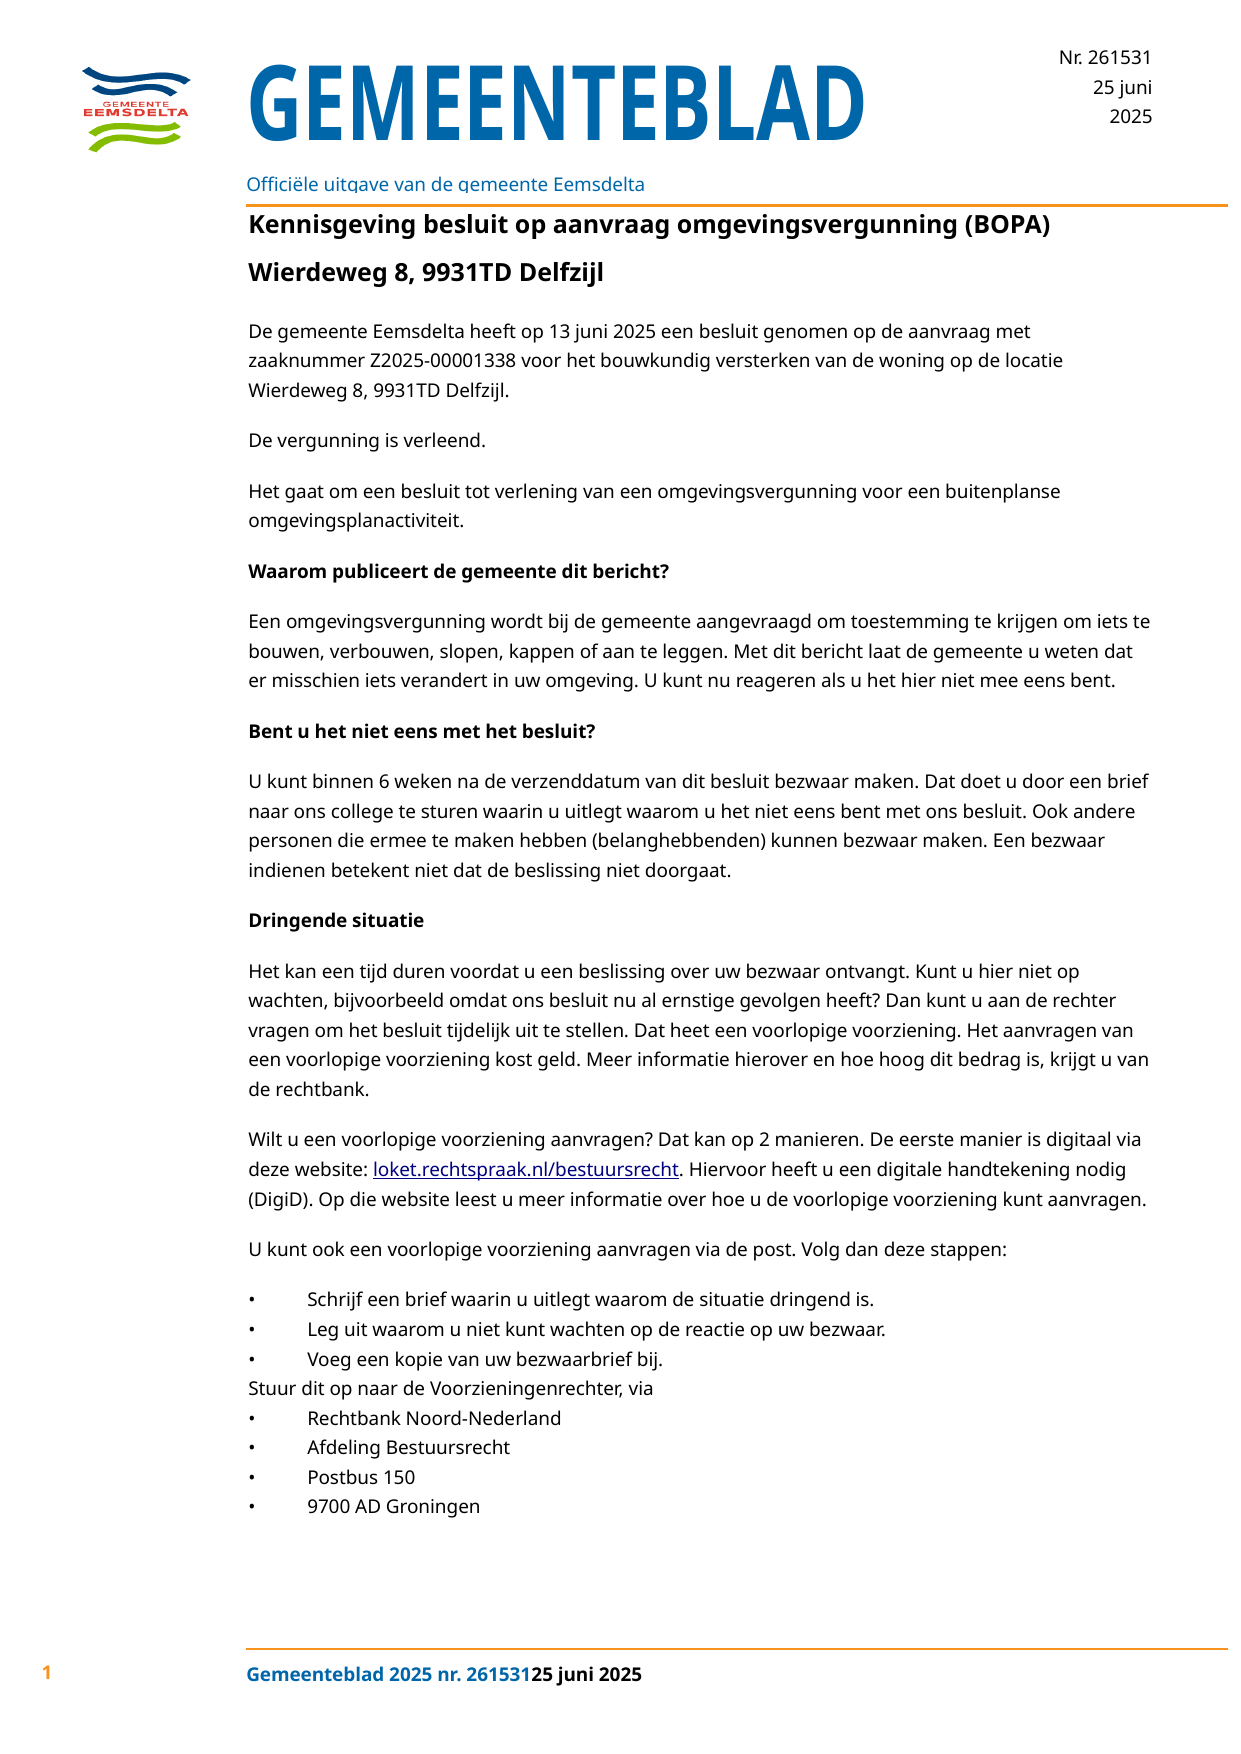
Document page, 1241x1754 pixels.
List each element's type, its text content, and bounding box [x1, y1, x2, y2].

text Een omgevingsvergunning wordt bij de gemeente aangevraagd om toestemming te krijgen om iets te bouwen, verbouwen, slopen, kappen of aan te leggen. Met dit bericht laat de gemeente u weten dat er misschien iets verandert in uw omgeving. U kunt nu reageren als u het hier niet mee eens bent. [248, 608, 1152, 693]
picture [41, 47, 231, 172]
text De gemeente Eemsdelta heeft op 13 juni 2025 een besluit genomen op de aanvraag met zaaknummer Z2025-00001338 voor het bouwkundig versterken van de woning op de locatie Wierdeweg 8, 9931TD Delfzijl. [248, 318, 1152, 403]
list Rechtbank Noord-Nederland [248, 1405, 1152, 1431]
list Leg uit waarom u niet kunt wachten op de reactie op uw bezwaar. [248, 1316, 1152, 1342]
list 9700 AD Groningen [248, 1494, 1152, 1519]
list Afdeling Bestuursrecht [248, 1434, 1152, 1460]
text Dringende situatie [248, 907, 1152, 933]
list Postbus 150 [248, 1464, 1152, 1490]
text Het kan een tijd duren voordat u een beslissing over uw bezwaar ontvangt. Kunt u hier niet op wachten, bijvoorbeeld omdat ons besluit nu al ernstige gevolgen heeft? Dan kunt u aan de rechter vragen om het besluit tijdelijk uit te stellen. Dat heet een voorlopige voorziening. Het aanvragen van een voorlopige voorziening kost geld. Meer informatie hierover en hoe hoog dit bedrag is, krijgt u van de rechtbank. [248, 958, 1152, 1102]
text Bent u het niet eens met het besluit? [248, 718, 1152, 744]
text Kennisgeving besluit op aanvraag omgevingsvergunning (BOPA) Wierdeweg 8, 9931TD Delfzijl [248, 207, 1152, 288]
text Wilt u een voorlopige voorziening aanvragen? Dat kan op 2 manieren. De eerste manier is digitaal via deze website: loket.rechtspraak.nl/bestuursrecht. Hiervoor heeft u een digitale handtekening nodig (DigiD). Op die website leest u meer informatie over hoe u de voorlopige voorziening kunt aanvragen. [248, 1127, 1152, 1212]
list Schrijf een brief waarin u uitlegt waarom de situatie dringend is. [248, 1287, 1152, 1312]
list Voeg een kopie van uw bezwaarbrief bij. [248, 1346, 1152, 1372]
text Stuur dit op naar de Voorzieningenrechter, via [248, 1375, 1152, 1401]
text Waarom publiceert de gemeente dit bericht? [248, 558, 1152, 584]
text De vergunning is verleend. [248, 427, 1152, 453]
text U kunt binnen 6 weken na de verzenddatum van dit besluit bezwaar maken. Dat doet u door een brief naar ons college te sturen waarin u uitlegt waarom u het niet eens bent met ons besluit. Ook andere personen die ermee te maken hebben (belanghebbenden) kunnen bezwaar maken. Een bezwaar indienen betekent niet dat de beslissing niet doorgaat. [248, 768, 1152, 883]
text U kunt ook een voorlopige voorziening aanvragen via de post. Volg dan deze stappen: [248, 1236, 1152, 1262]
text Het gaat om een besluit tot verlening van een omgevingsvergunning voor een buitenplanse omgevingsplanactiviteit. [248, 478, 1152, 533]
